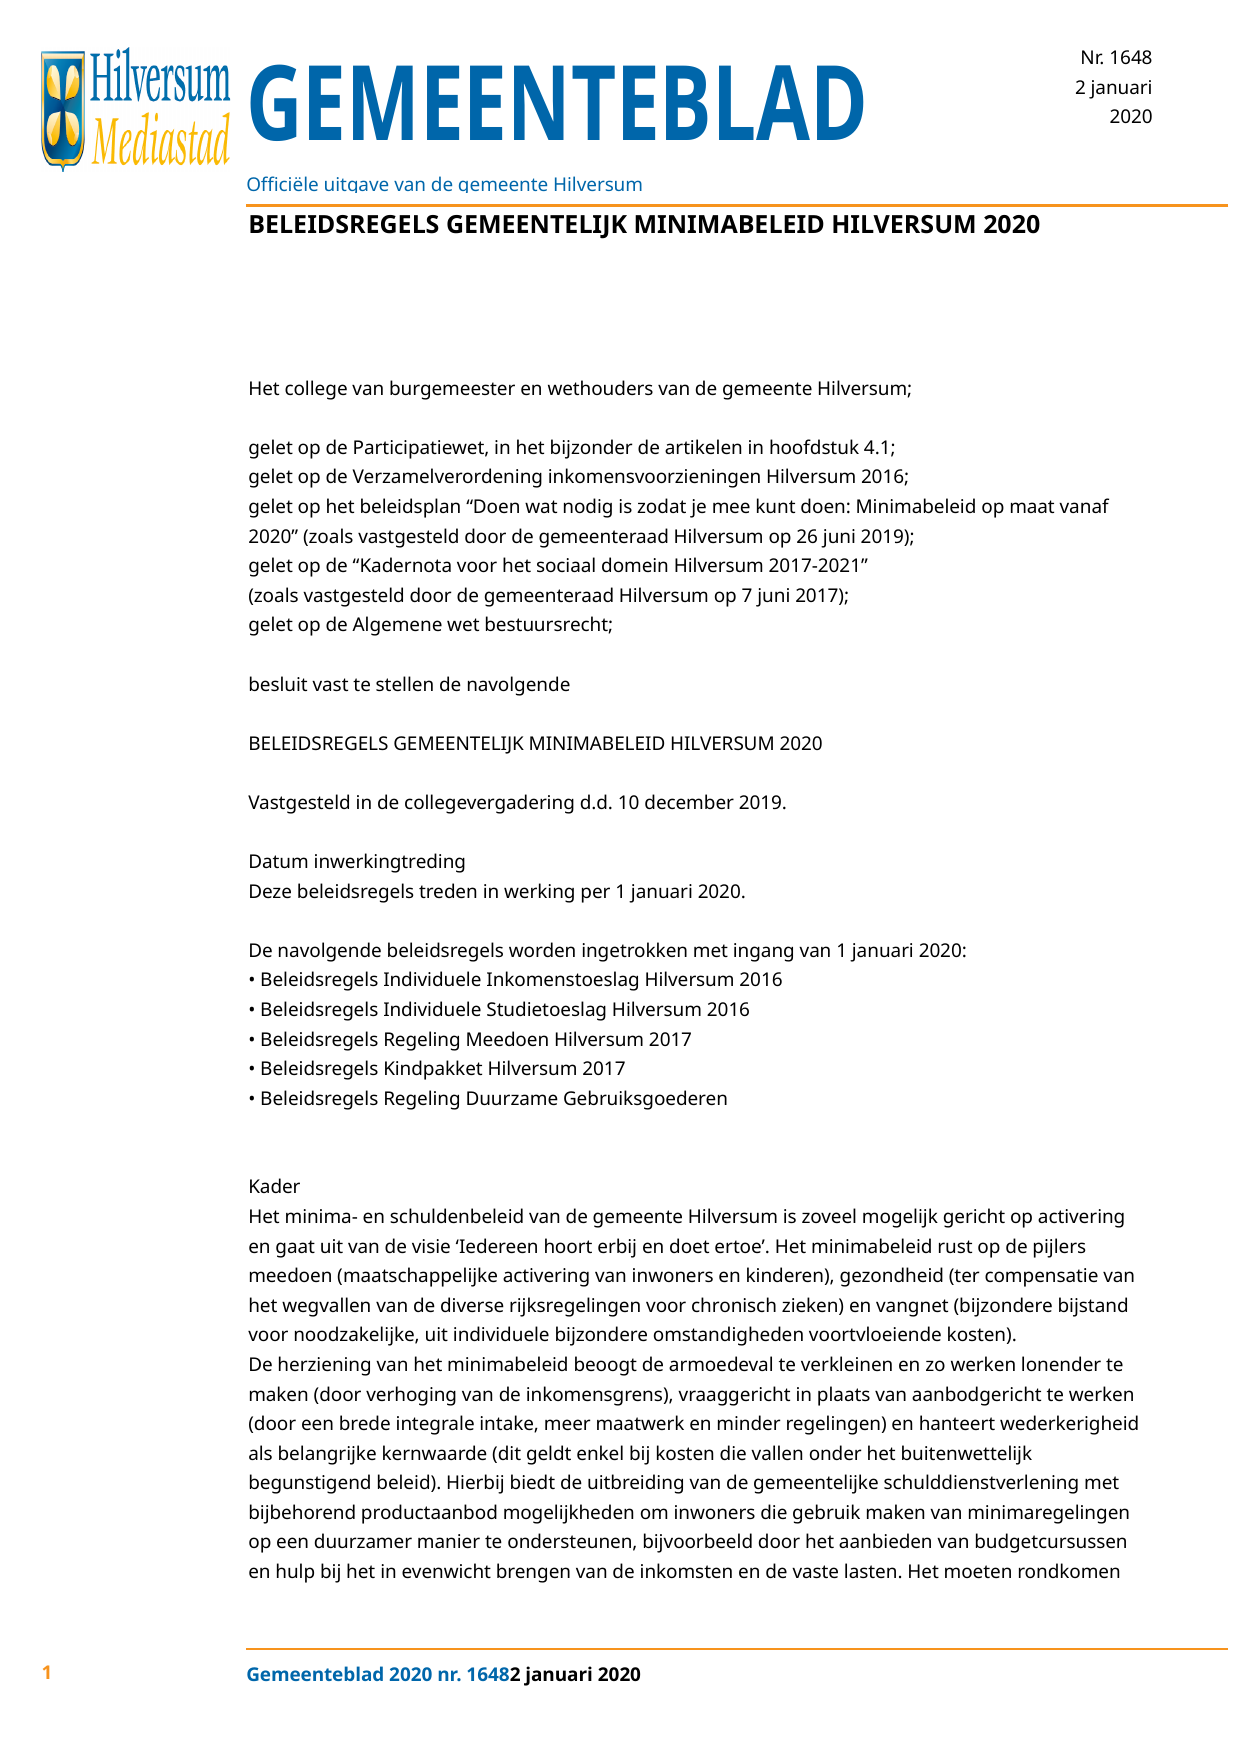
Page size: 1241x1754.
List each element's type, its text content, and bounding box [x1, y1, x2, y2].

text Het minima- en schuldenbeleid van de gemeente Hilversum is zoveel mogelijk gericht op activering en gaat uit van de visie ‘Iedereen hoort erbij en doet ertoe’. Het minimabeleid rust op de pijlers meedoen (maatschappelijke activering van inwoners en kinderen), gezondheid (ter compensatie van het wegvallen van de diverse rijksregelingen voor chronisch zieken) en vangnet (bijzondere bijstand voor noodzakelijke, uit individuele bijzondere omstandigheden voortvloeiende kosten). [248, 1203, 1152, 1347]
text Datum inwerkingtreding [248, 848, 1152, 874]
text BELEIDSREGELS GEMEENTELIJK MINIMABELEID HILVERSUM 2020 [248, 207, 1152, 241]
text gelet op de “Kadernota voor het sociaal domein Hilversum 2017-2021” [248, 552, 1152, 578]
text • Beleidsregels Individuele Inkomenstoeslag Hilversum 2016 [248, 967, 1152, 992]
text gelet op het beleidsplan “Doen wat nodig is zodat je mee kunt doen: Minimabeleid op maat vanaf 2020” (zoals vastgesteld door de gemeenteraad Hilversum op 26 juni 2019); [248, 493, 1152, 548]
text BELEIDSREGELS GEMEENTELIJK MINIMABELEID HILVERSUM 2020 [248, 730, 1152, 756]
text Deze beleidsregels treden in werking per 1 januari 2020. [248, 878, 1152, 903]
text • Beleidsregels Individuele Studietoeslag Hilversum 2016 [248, 996, 1152, 1022]
text gelet op de Verzamelverordening inkomensvoorzieningen Hilversum 2016; [248, 464, 1152, 489]
text Kader [248, 1174, 1152, 1199]
text gelet op de Algemene wet bestuursrecht; [248, 612, 1152, 637]
text De navolgende beleidsregels worden ingetrokken met ingang van 1 januari 2020: [248, 937, 1152, 963]
text besluit vast te stellen de navolgende [248, 671, 1152, 696]
text • Beleidsregels Regeling Meedoen Hilversum 2017 [248, 1026, 1152, 1051]
picture [41, 47, 231, 172]
text (zoals vastgesteld door de gemeenteraad Hilversum op 7 juni 2017); [248, 582, 1152, 608]
text Het college van burgemeester en wethouders van de gemeente Hilversum; [248, 375, 1152, 401]
text • Beleidsregels Kindpakket Hilversum 2017 [248, 1055, 1152, 1081]
text • Beleidsregels Regeling Duurzame Gebruiksgoederen [248, 1085, 1152, 1111]
text De herziening van het minimabeleid beoogt de armoedeval te verkleinen en zo werken lonender te maken (door verhoging van de inkomensgrens), vraaggericht in plaats van aanbodgericht te werken (door een brede integrale intake, meer maatwerk en minder regelingen) en hanteert wederkerigheid als belangrijke kernwaarde (dit geldt enkel bij kosten die vallen onder het buitenwettelijk begunstigend beleid). Hierbij biedt de uitbreiding van de gemeentelijke schulddienstverlening met bijbehorend productaanbod mogelijkheden om inwoners die gebruik maken van minimaregelingen op een duurzamer manier te ondersteunen, bijvoorbeeld door het aanbieden van budgetcursussen en hulp bij het in evenwicht brengen van de inkomsten en de vaste lasten. Het moeten rondkomen [248, 1351, 1152, 1584]
text gelet op de Participatiewet, in het bijzonder de artikelen in hoofdstuk 4.1; [248, 434, 1152, 460]
text Vastgesteld in de collegevergadering d.d. 10 december 2019. [248, 789, 1152, 815]
